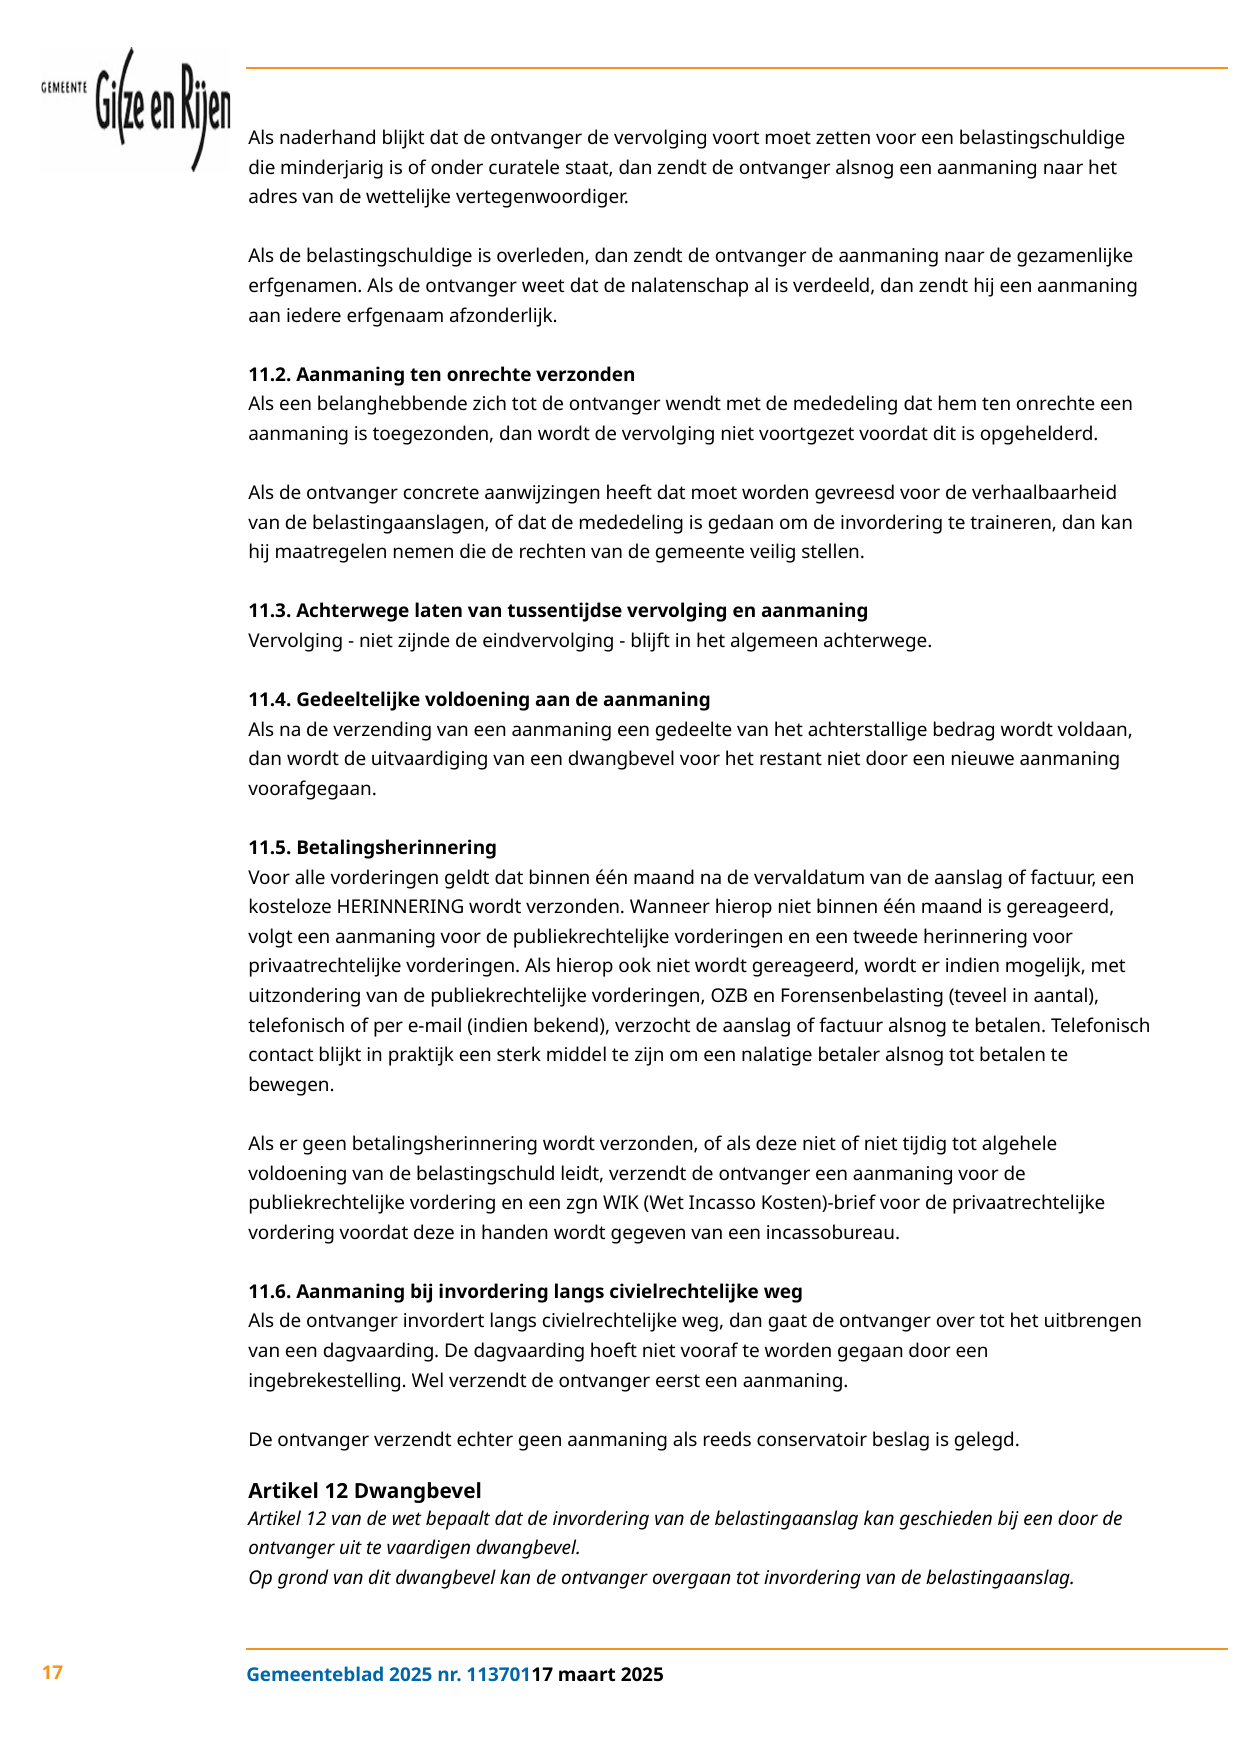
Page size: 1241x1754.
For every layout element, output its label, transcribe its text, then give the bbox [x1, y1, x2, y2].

text Als naderhand blijkt dat de ontvanger de vervolging voort moet zetten voor een belastingschuldige die minderjarig is of onder curatele staat, dan zendt de ontvanger alsnog een aanmaning naar het adres van de wettelijke vertegenwoordiger. [248, 124, 1152, 209]
text Als de ontvanger concrete aanwijzingen heeft dat moet worden gevreesd voor de verhaalbaarheid van de belastingaanslagen, of dat de mededeling is gedaan om de invordering te traineren, dan kan hij maatregelen nemen die de rechten van de gemeente veilig stellen. [248, 479, 1152, 564]
text 11.3. Achterwege laten van tussentijdse vervolging en aanmaning [248, 598, 1152, 623]
picture [41, 47, 231, 172]
text Als er geen betalingsherinnering wordt verzonden, of als deze niet of niet tijdig tot algehele voldoening van de belastingschuld leidt, verzendt de ontvanger een aanmaning voor de publiekrechtelijke vordering en een zgn WIK (Wet Incasso Kosten)-brief voor de privaatrechtelijke vordering voordat deze in handen wordt gegeven van een incassobureau. [248, 1130, 1152, 1245]
text Als de belastingschuldige is overleden, dan zendt de ontvanger de aanmaning naar de gezamenlijke erfgenamen. Als de ontvanger weet dat de nalatenschap al is verdeeld, dan zendt hij een aanmaning aan iedere erfgenaam afzonderlijk. [248, 243, 1152, 328]
text Artikel 12 Dwangbevel [248, 1476, 1152, 1505]
text Voor alle vorderingen geldt dat binnen één maand na de vervaldatum van de aanslag of factuur, een kosteloze HERINNERING wordt verzonden. Wanneer hierop niet binnen één maand is gereageerd, volgt een aanmaning voor de publiekrechtelijke vorderingen en een tweede herinnering voor privaatrechtelijke vorderingen. Als hierop ook niet wordt gereageerd, wordt er indien mogelijk, met uitzondering van de publiekrechtelijke vorderingen, OZB en Forensenbelasting (teveel in aantal), telefonisch of per e-mail (indien bekend), verzocht de aanslag of factuur alsnog te betalen. Telefonisch contact blijkt in praktijk een sterk middel te zijn om een nalatige betaler alsnog tot betalen te bewegen. [248, 864, 1152, 1097]
text 11.6. Aanmaning bij invordering langs civielrechtelijke weg [248, 1278, 1152, 1304]
text Als de ontvanger invordert langs civielrechtelijke weg, dan gaat de ontvanger over tot het uitbrengen van een dagvaarding. De dagvaarding hoeft niet vooraf te worden gegaan door een ingebrekestelling. Wel verzendt de ontvanger eerst een aanmaning. [248, 1308, 1152, 1393]
text Artikel 12 van de wet bepaalt dat de invordering van de belastingaanslag kan geschieden bij een door de ontvanger uit te vaardigen dwangbevel. [248, 1505, 1152, 1560]
text De ontvanger verzendt echter geen aanmaning als reeds conservatoir beslag is gelegd. [248, 1426, 1152, 1452]
text Als na de verzending van een aanmaning een gedeelte van het achterstallige bedrag wordt voldaan, dan wordt de uitvaardiging van een dwangbevel voor het restant niet door een nieuwe aanmaning voorafgegaan. [248, 716, 1152, 801]
text 11.4. Gedeeltelijke voldoening aan de aanmaning [248, 686, 1152, 712]
text 11.2. Aanmaning ten onrechte verzonden [248, 361, 1152, 387]
text Op grond van dit dwangbevel kan de ontvanger overgaan tot invordering van de belastingaanslag. [248, 1564, 1152, 1590]
text Vervolging - niet zijnde de eindvervolging - blijft in het algemeen achterwege. [248, 627, 1152, 653]
text Als een belanghebbende zich tot de ontvanger wendt met de mededeling dat hem ten onrechte een aanmaning is toegezonden, dan wordt de vervolging niet voortgezet voordat dit is opgehelderd. [248, 391, 1152, 446]
text 11.5. Betalingsherinnering [248, 834, 1152, 860]
